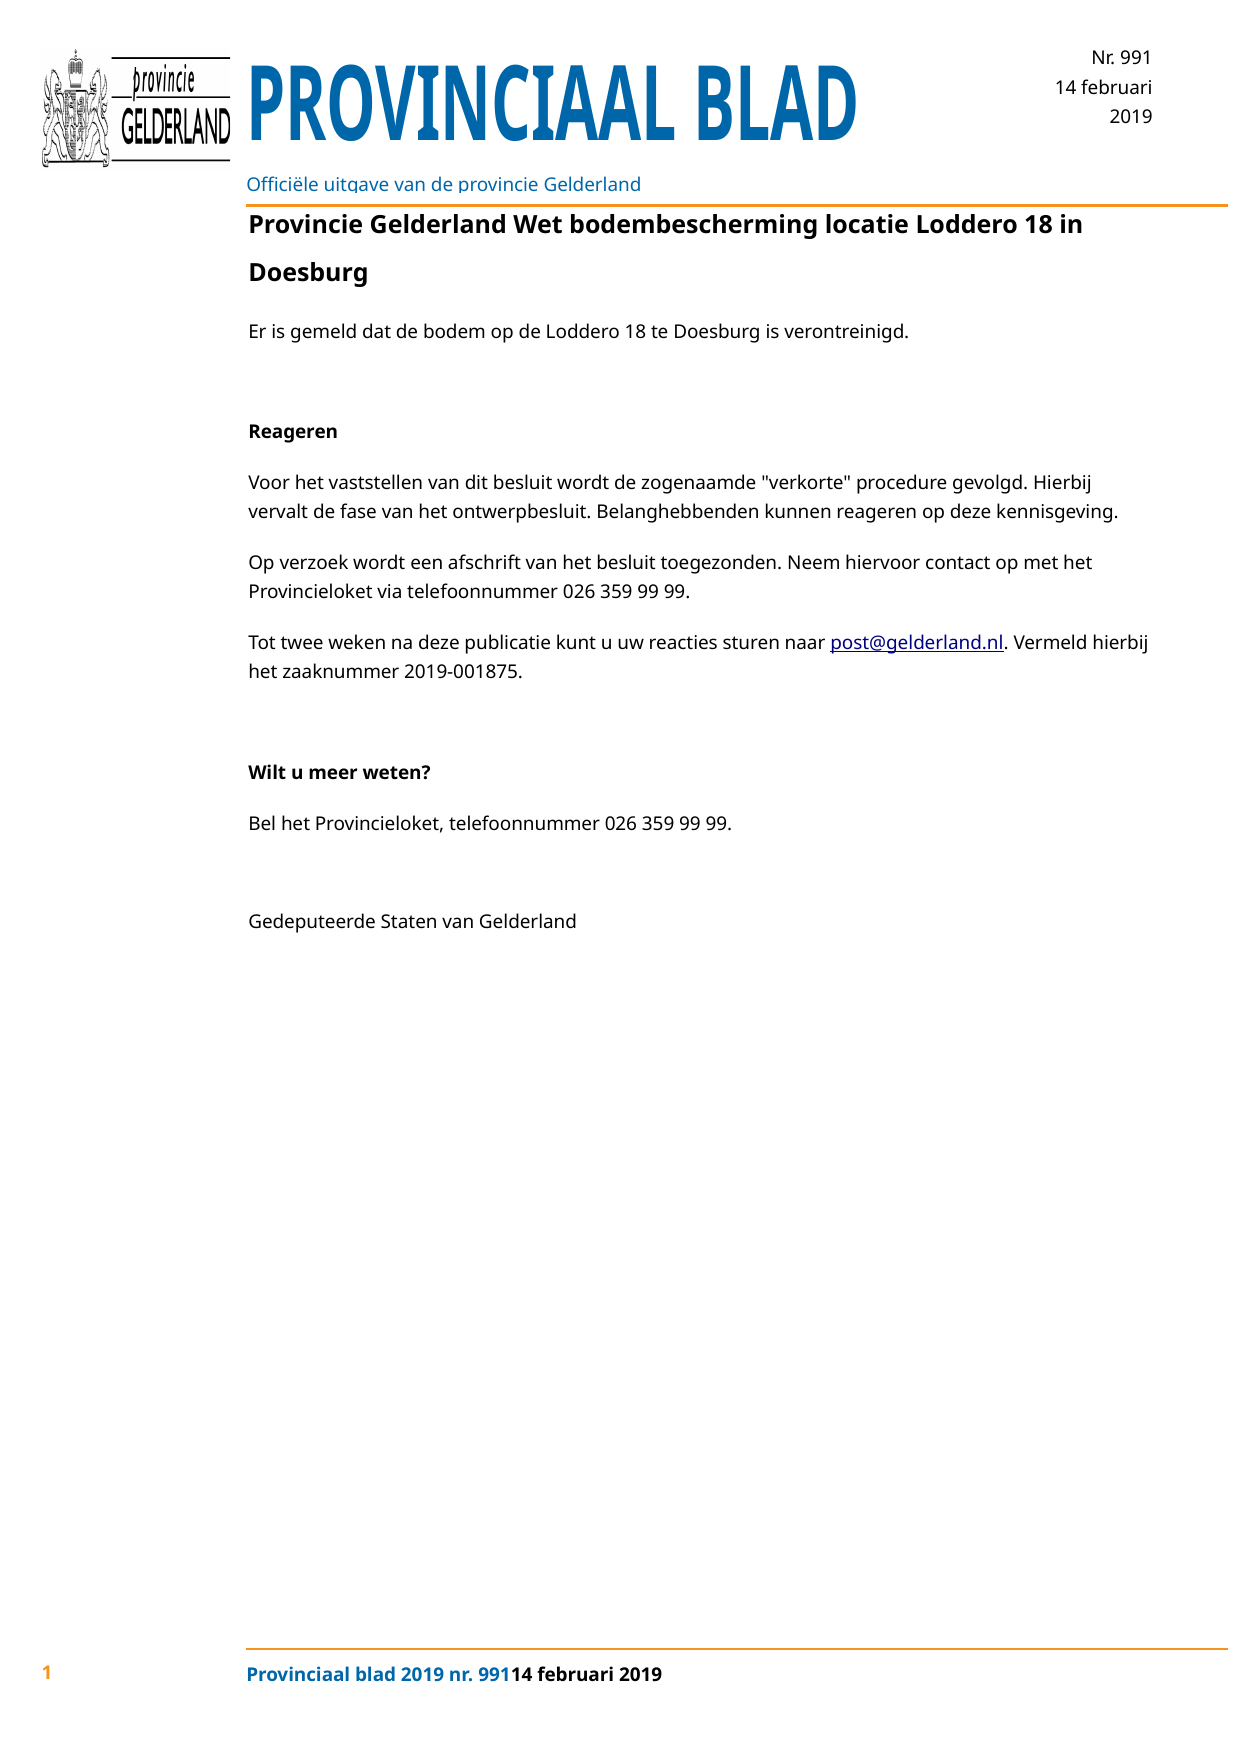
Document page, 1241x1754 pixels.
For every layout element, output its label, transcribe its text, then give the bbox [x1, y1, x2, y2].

text Reageren [248, 419, 1152, 444]
text Bel het Provincieloket, telefoonnummer 026 359 99 99. [248, 810, 1152, 836]
text Gedeputeerde Staten van Gelderland [248, 908, 1152, 934]
text Voor het vaststellen van dit besluit wordt de zogenaamde "verkorte" procedure gevolgd. Hierbij vervalt de fase van het ontwerpbesluit. Belanghebbenden kunnen reageren op deze kennisgeving. [248, 469, 1152, 524]
text Provincie Gelderland Wet bodembescherming locatie Loddero 18 in Doesburg [248, 207, 1152, 288]
text Op verzoek wordt een afschrift van het besluit toegezonden. Neem hiervoor contact op met het Provincieloket via telefoonnummer 026 359 99 99. [248, 549, 1152, 604]
picture [41, 47, 231, 172]
text Er is gemeld dat de bodem op de Loddero 18 te Doesburg is verontreinigd. [248, 318, 1152, 344]
text Tot twee weken na deze publicatie kunt u uw reacties sturen naar post@gelderland.nl. Vermeld hierbij het zaaknummer 2019-001875. [248, 629, 1152, 684]
text Wilt u meer weten? [248, 759, 1152, 785]
